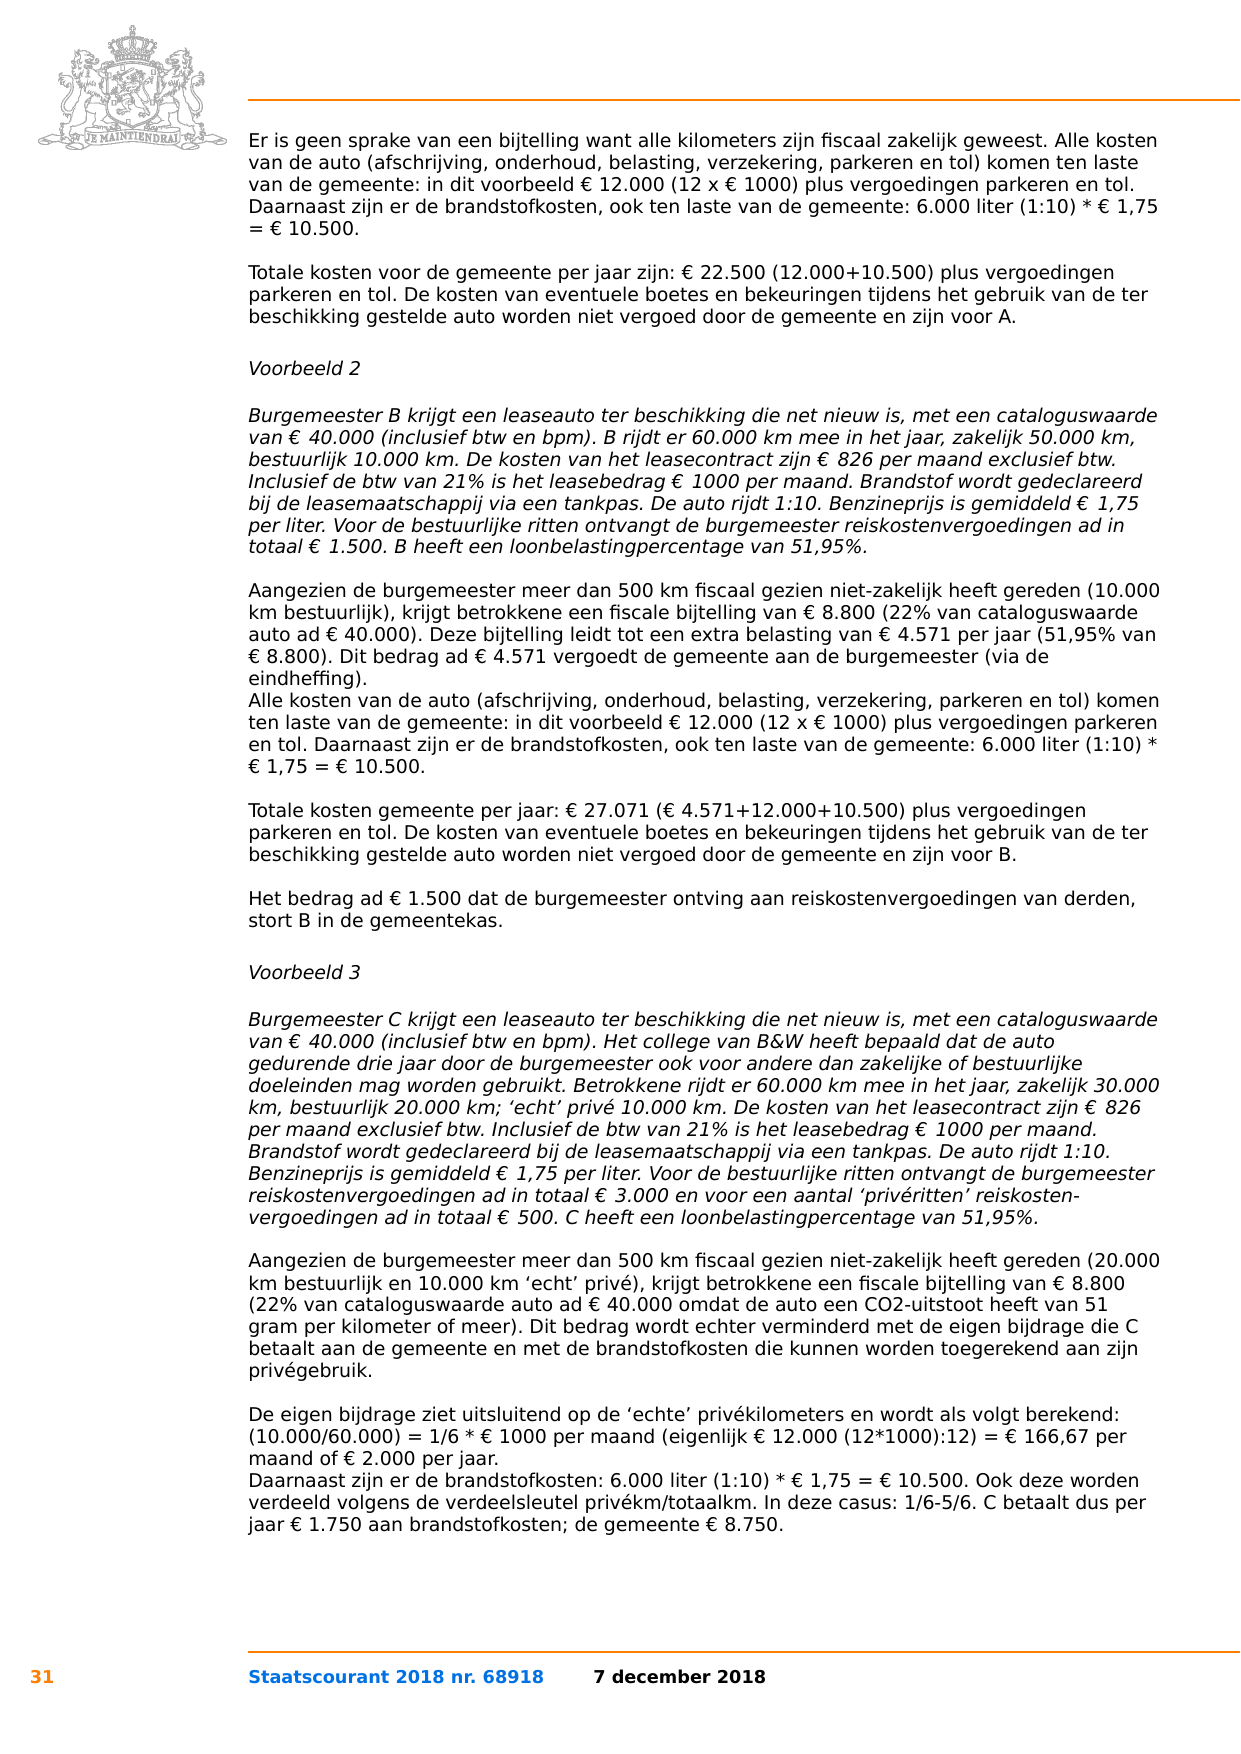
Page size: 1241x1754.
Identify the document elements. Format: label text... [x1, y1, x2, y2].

subtitle Voorbeeld 3 [248, 962, 1163, 984]
text Daarnaast zijn er de brandstofkosten: 6.000 liter (1:10) * € 1,75 = € 10.500. Ook deze worden verdeeld volgens de verdeelsleutel privékm/totaalkm. In deze casus: 1/6-5/6. C betaalt dus per jaar € 1.750 aan brandstofkosten; de gemeente € 8.750. [248, 1470, 1163, 1536]
text Er is geen sprake van een bijtelling want alle kilometers zijn fiscaal zakelijk geweest. Alle kosten van de auto (afschrijving, onderhoud, belasting, verzekering, parkeren en tol) komen ten laste van de gemeente: in dit voorbeeld € 12.000 (12 x € 1000) plus vergoedingen parkeren en tol. Daarnaast zijn er de brandstofkosten, ook ten laste van de gemeente: 6.000 liter (1:10) * € 1,75 = € 10.500. [248, 130, 1163, 240]
text Totale kosten voor de gemeente per jaar zijn: € 22.500 (12.000+10.500) plus vergoedingen parkeren en tol. De kosten van eventuele boetes en bekeuringen tijdens het gebruik van de ter beschikking gestelde auto worden niet vergoed door de gemeente en zijn voor A. [248, 262, 1163, 328]
text Het bedrag ad € 1.500 dat de burgemeester ontving aan reiskostenvergoedingen van derden, stort B in de gemeentekas. [248, 888, 1163, 932]
text Aangezien de burgemeester meer dan 500 km fiscaal gezien niet-zakelijk heeft gereden (10.000 km bestuurlijk), krijgt betrokkene een fiscale bijtelling van € 8.800 (22% van cataloguswaarde auto ad € 40.000). Deze bijtelling leidt tot een extra belasting van € 4.571 per jaar (51,95% van € 8.800). Dit bedrag ad € 4.571 vergoedt de gemeente aan de burgemeester (via de eindheffing). [248, 580, 1163, 690]
text Alle kosten van de auto (afschrijving, onderhoud, belasting, verzekering, parkeren en tol) komen ten laste van de gemeente: in dit voorbeeld € 12.000 (12 x € 1000) plus vergoedingen parkeren en tol. Daarnaast zijn er de brandstofkosten, ook ten laste van de gemeente: 6.000 liter (1:10) * € 1,75 = € 10.500. [248, 690, 1163, 778]
text De eigen bijdrage ziet uitsluitend op de ‘echte’ privékilometers en wordt als volgt berekend: (10.000/60.000) = 1/6 * € 1000 per maand (eigenlijk € 12.000 (12*1000):12) = € 166,67 per maand of € 2.000 per jaar. [248, 1404, 1163, 1470]
text Totale kosten gemeente per jaar: € 27.071 (€ 4.571+12.000+10.500) plus vergoedingen parkeren en tol. De kosten van eventuele boetes en bekeuringen tijdens het gebruik van de ter beschikking gestelde auto worden niet vergoed door de gemeente en zijn voor B. [248, 800, 1163, 866]
text Burgemeester B krijgt een leaseauto ter beschikking die net nieuw is, met een cataloguswaarde van € 40.000 (inclusief btw en bpm). B rijdt er 60.000 km mee in het jaar, zakelijk 50.000 km, bestuurlijk 10.000 km. De kosten van het leasecontract zijn € 826 per maand exclusief btw. Inclusief de btw van 21% is het leasebedrag € 1000 per maand. Brandstof wordt gedeclareerd bij de leasemaatschappij via een tankpas. De auto rijdt 1:10. Benzineprijs is gemiddeld € 1,75 per liter. Voor de bestuurlijke ritten ontvangt de burgemeester reiskostenvergoedingen ad in totaal € 1.500. B heeft een loonbelastingpercentage van 51,95%. [248, 404, 1163, 558]
subtitle Voorbeeld 2 [248, 358, 1163, 379]
text Aangezien de burgemeester meer dan 500 km fiscaal gezien niet-zakelijk heeft gereden (20.000 km bestuurlijk en 10.000 km ‘echt’ privé), krijgt betrokkene een fiscale bijtelling van € 8.800 (22% van cataloguswaarde auto ad € 40.000 omdat de auto een CO2-uitstoot heeft van 51 gram per kilometer of meer). Dit bedrag wordt echter verminderd met de eigen bijdrage die C betaalt aan de gemeente en met de brandstofkosten die kunnen worden toegerekend aan zijn privégebruik. [248, 1250, 1163, 1382]
text Burgemeester C krijgt een leaseauto ter beschikking die net nieuw is, met een cataloguswaarde van € 40.000 (inclusief btw en bpm). Het college van B&W heeft bepaald dat de auto gedurende drie jaar door de burgemeester ook voor andere dan zakelijke of bestuurlijke doeleinden mag worden gebruikt. Betrokkene rijdt er 60.000 km mee in het jaar, zakelijk 30.000 km, bestuurlijk 20.000 km; ‘echt’ privé 10.000 km. De kosten van het leasecontract zijn € 826 per maand exclusief btw. Inclusief de btw van 21% is het leasebedrag € 1000 per maand. Brandstof wordt gedeclareerd bij de leasemaatschappij via een tankpas. De auto rijdt 1:10. Benzineprijs is gemiddeld € 1,75 per liter. Voor de bestuurlijke ritten ontvangt de burgemeester reiskostenvergoedingen ad in totaal € 3.000 en voor een aantal ‘privéritten’ reiskosten-vergoedingen ad in totaal € 500. C heeft een loonbelastingpercentage van 51,95%. [248, 1009, 1163, 1228]
picture [38, 25, 227, 150]
